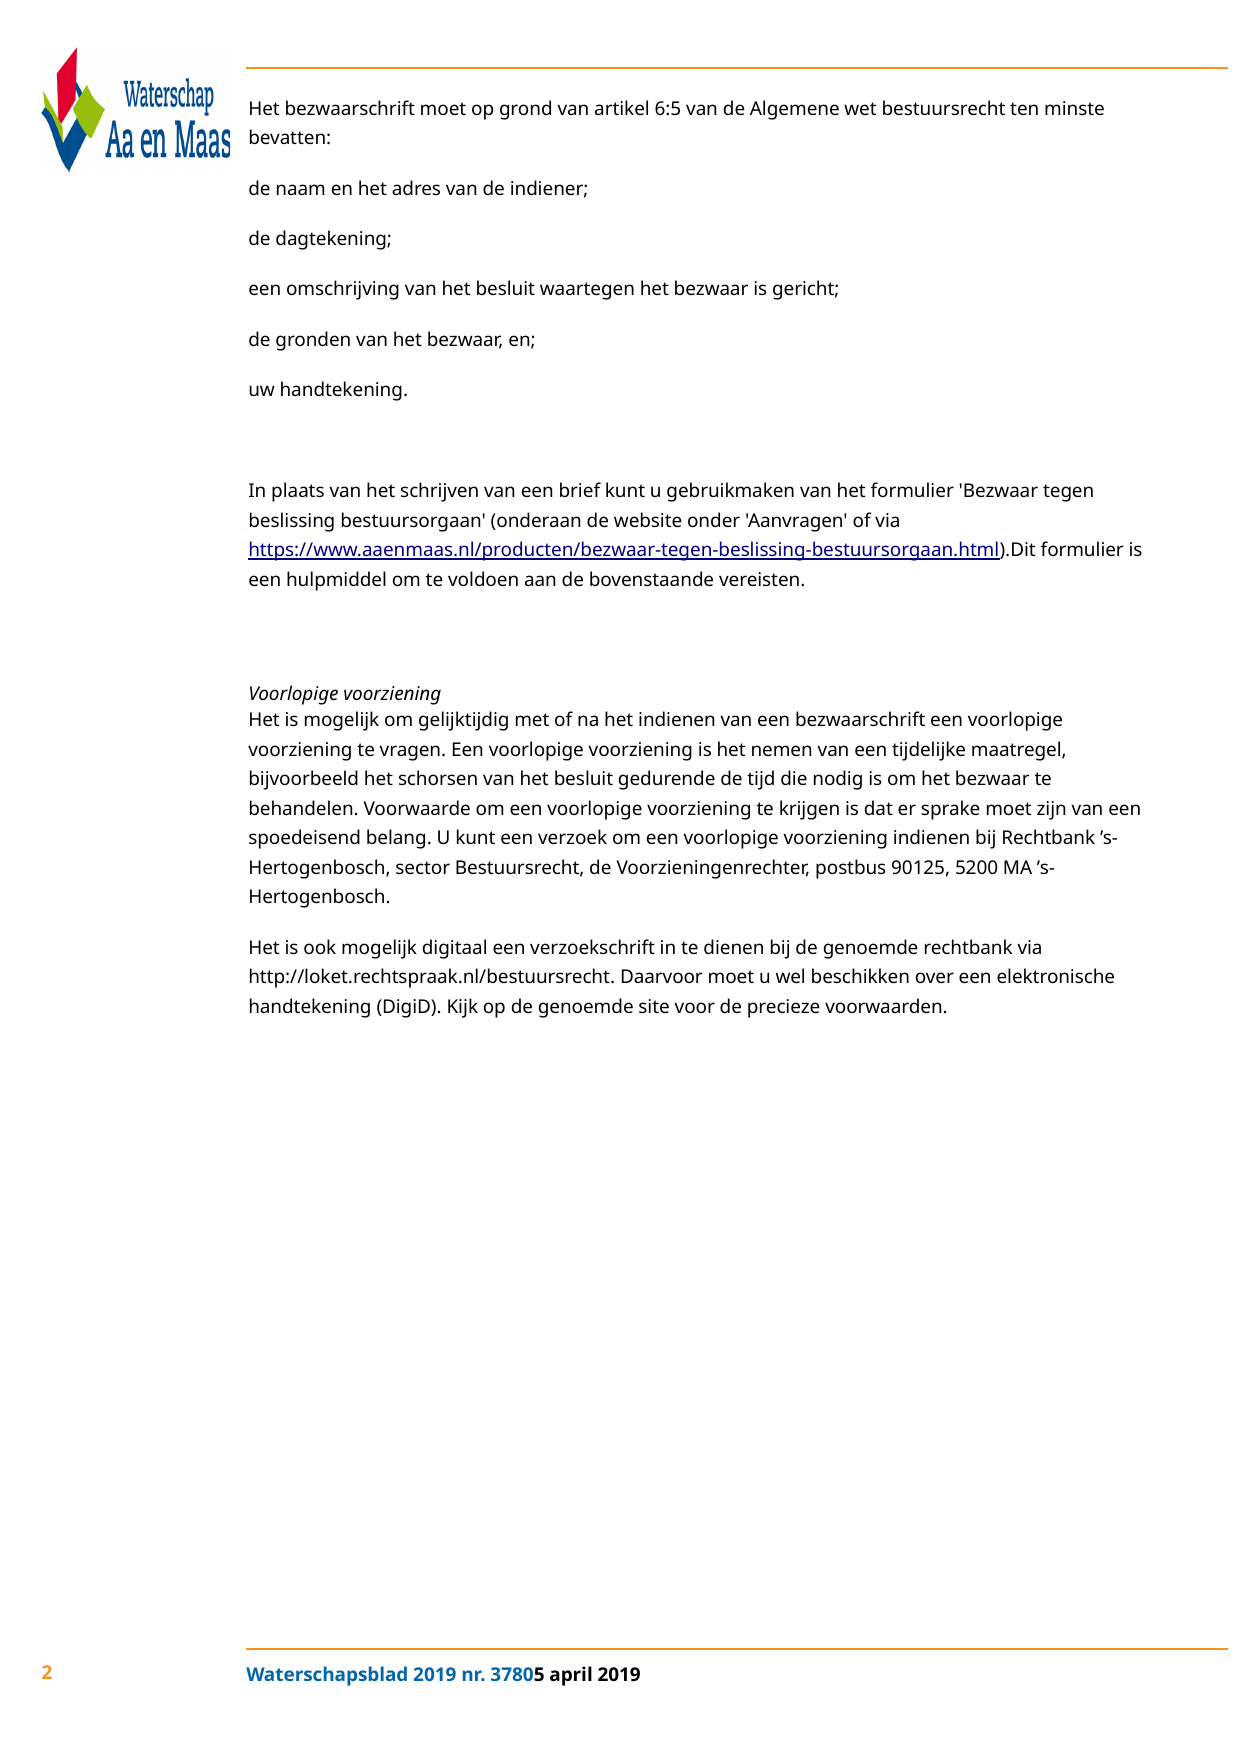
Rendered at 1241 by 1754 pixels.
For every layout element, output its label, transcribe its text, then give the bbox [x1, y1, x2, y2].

text Voorlopige voorziening [248, 680, 1152, 706]
text In plaats van het schrijven van een brief kunt u gebruikmaken van het formulier 'Bezwaar tegen beslissing bestuursorgaan' (onderaan de website onder 'Aanvragen' of via https://www.aaenmaas.nl/producten/bezwaar-tegen-beslissing-bestuursorgaan.html).Dit formulier is een hulpmiddel om te voldoen aan de bovenstaande vereisten. [248, 477, 1152, 592]
text de naam en het adres van de indiener; [248, 175, 1152, 201]
text Het bezwaarschrift moet op grond van artikel 6:5 van de Algemene wet bestuursrecht ten minste bevatten: [248, 95, 1152, 150]
text Het is ook mogelijk digitaal een verzoekschrift in te dienen bij de genoemde rechtbank via http://loket.rechtspraak.nl/bestuursrecht. Daarvoor moet u wel beschikken over een elektronische handtekening (DigiD). Kijk op de genoemde site voor de precieze voorwaarden. [248, 934, 1152, 1019]
text een omschrijving van het besluit waartegen het bezwaar is gericht; [248, 276, 1152, 301]
picture [41, 47, 231, 172]
text de dagtekening; [248, 225, 1152, 251]
text uw handtekening. [248, 376, 1152, 402]
text de gronden van het bezwaar, en; [248, 326, 1152, 352]
text Het is mogelijk om gelijktijdig met of na het indienen van een bezwaarschrift een voorlopige voorziening te vragen. Een voorlopige voorziening is het nemen van een tijdelijke maatregel, bijvoorbeeld het schorsen van het besluit gedurende de tijd die nodig is om het bezwaar te behandelen. Voorwaarde om een voorlopige voorziening te krijgen is dat er sprake moet zijn van een spoedeisend belang. U kunt een verzoek om een voorlopige voorziening indienen bij Rechtbank ’s-Hertogenbosch, sector Bestuursrecht, de Voorzieningenrechter, postbus 90125, 5200 MA ’s-Hertogenbosch. [248, 706, 1152, 909]
